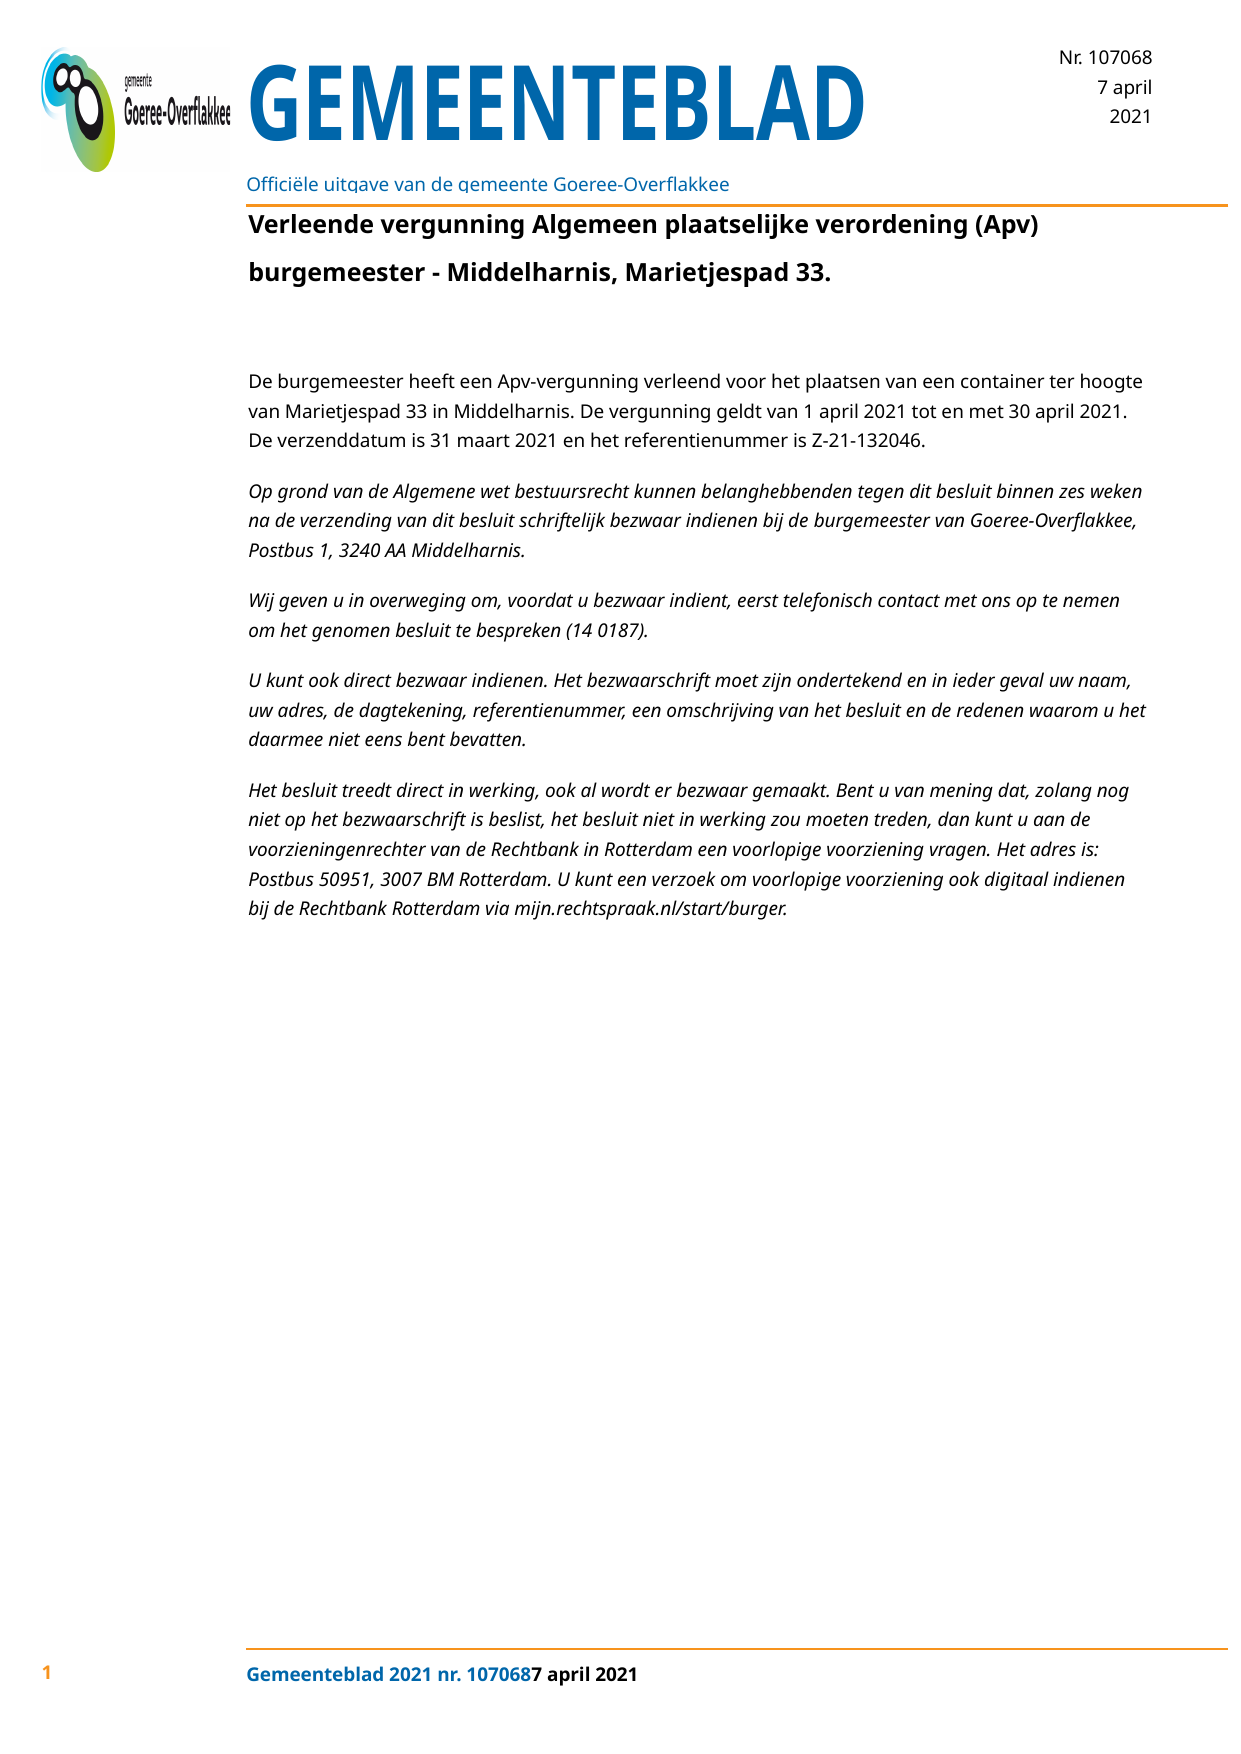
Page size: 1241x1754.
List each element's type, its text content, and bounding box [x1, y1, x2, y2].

text Wij geven u in overweging om, voordat u bezwaar indient, eerst telefonisch contact met ons op te nemen om het genomen besluit te bespreken (14 0187). [248, 587, 1152, 643]
text De burgemeester heeft een Apv-vergunning verleend voor het plaatsen van een container ter hoogte van Marietjespad 33 in Middelharnis. De vergunning geldt van 1 april 2021 tot en met 30 april 2021. De verzenddatum is 31 maart 2021 en het referentienummer is Z-21-132046. [248, 368, 1152, 453]
text Verleende vergunning Algemeen plaatselijke verordening (Apv) burgemeester - Middelharnis, Marietjespad 33. [248, 207, 1152, 288]
text Op grond van de Algemene wet bestuursrecht kunnen belanghebbenden tegen dit besluit binnen zes weken na de verzending van dit besluit schriftelijk bezwaar indienen bij de burgemeester van Goeree-Overflakkee, Postbus 1, 3240 AA Middelharnis. [248, 478, 1152, 563]
text Het besluit treedt direct in werking, ook al wordt er bezwaar gemaakt. Bent u van mening dat, zolang nog niet op het bezwaarschrift is beslist, het besluit niet in werking zou moeten treden, dan kunt u aan de voorzieningenrechter van de Rechtbank in Rotterdam een voorlopige voorziening vragen. Het adres is: Postbus 50951, 3007 BM Rotterdam. U kunt een verzoek om voorlopige voorziening ook digitaal indienen bij de Rechtbank Rotterdam via mijn.rechtspraak.nl/start/burger. [248, 777, 1152, 921]
picture [41, 47, 231, 172]
text U kunt ook direct bezwaar indienen. Het bezwaarschrift moet zijn ondertekend en in ieder geval uw naam, uw adres, de dagtekening, referentienummer, een omschrijving van het besluit en de redenen waarom u het daarmee niet eens bent bevatten. [248, 667, 1152, 752]
